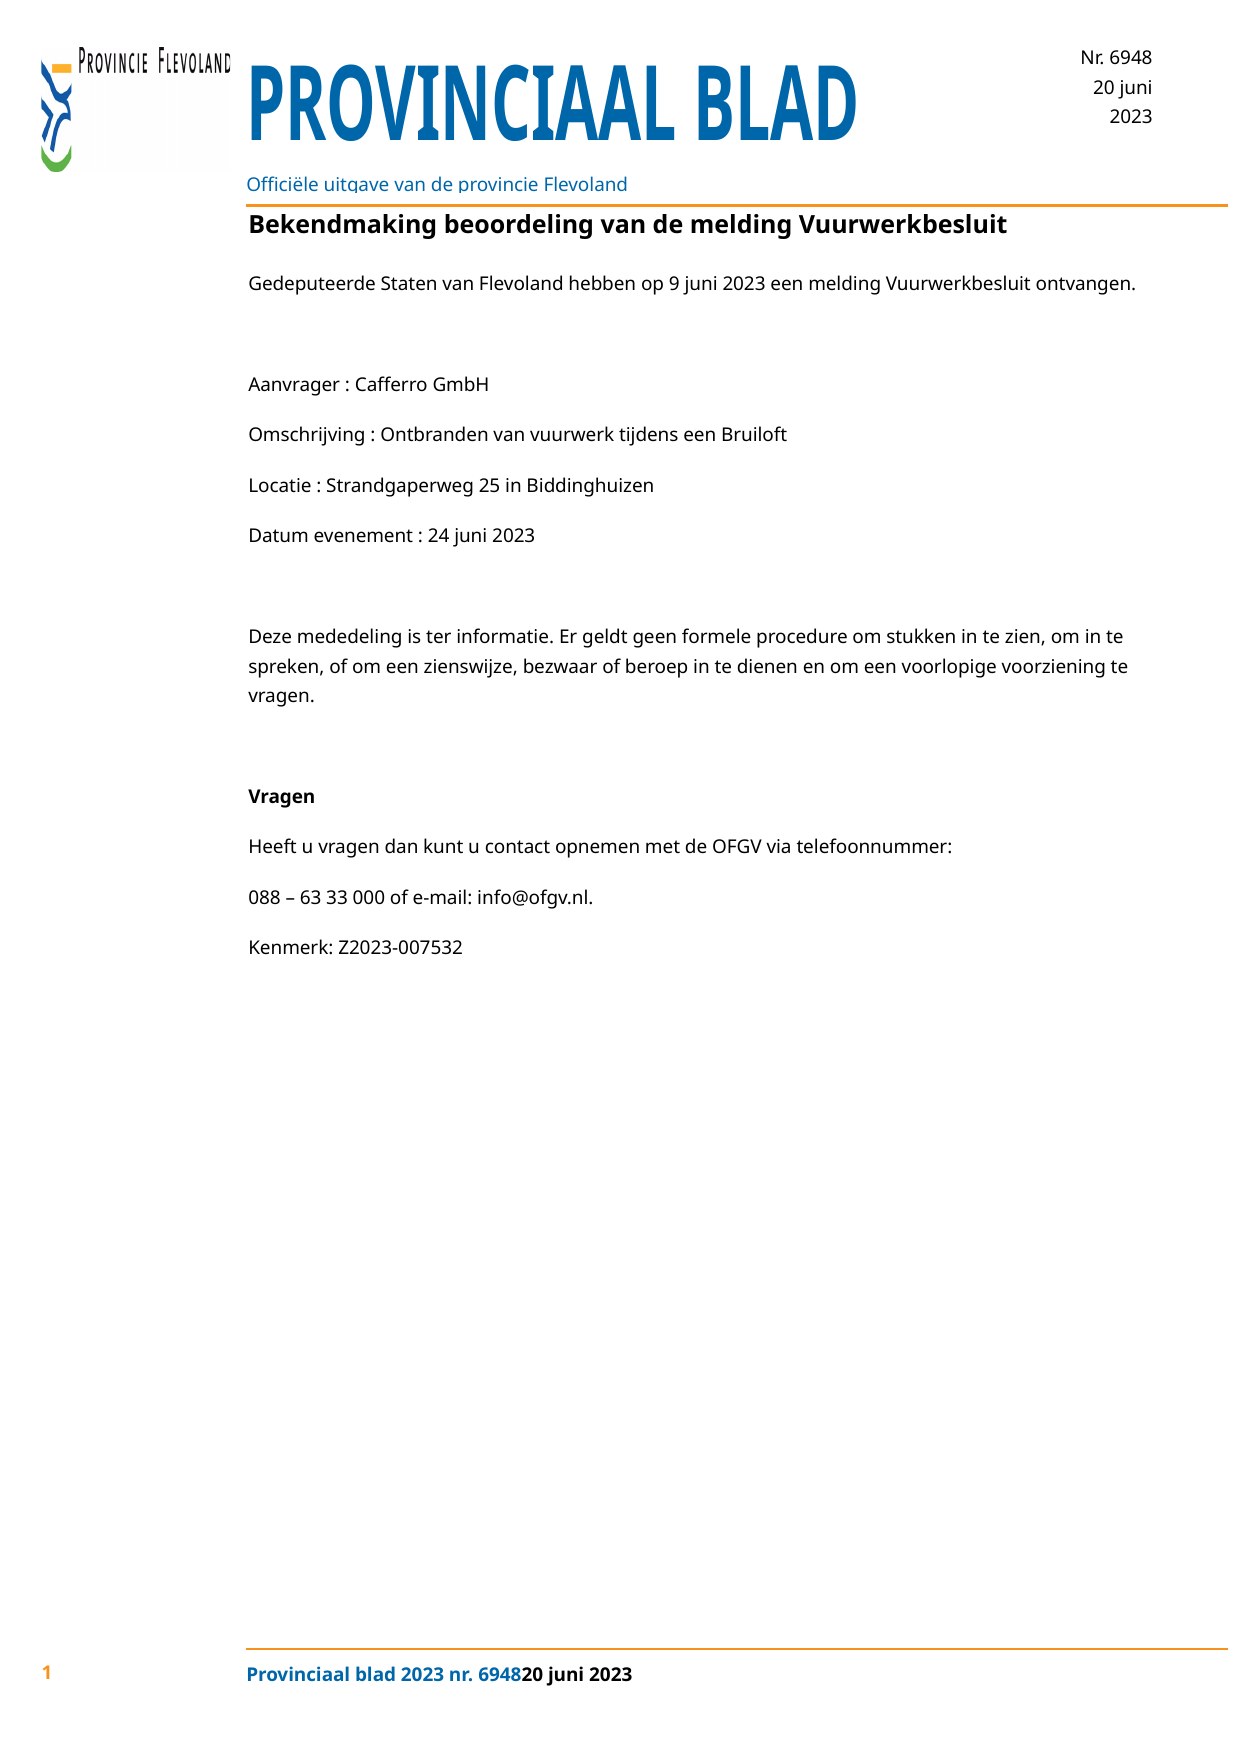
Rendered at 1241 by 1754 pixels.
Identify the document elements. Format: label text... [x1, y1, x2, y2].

text Bekendmaking beoordeling van de melding Vuurwerkbesluit [248, 207, 1152, 241]
text Vragen [248, 783, 1152, 809]
text Heeft u vragen dan kunt u contact opnemen met de OFGV via telefoonnummer: [248, 834, 1152, 859]
text Kenmerk: Z2023-007532 [248, 934, 1152, 960]
text Deze mededeling is ter informatie. Er geldt geen formele procedure om stukken in te zien, om in te spreken, of om een zienswijze, bezwaar of beroep in te dienen en om een voorlopige voorziening te vragen. [248, 623, 1152, 708]
text Locatie : Strandgaperweg 25 in Biddinghuizen [248, 472, 1152, 498]
text Datum evenement : 24 juni 2023 [248, 522, 1152, 548]
text Omschrijving : Ontbranden van vuurwerk tijdens een Bruiloft [248, 422, 1152, 447]
text Aanvrager : Cafferro GmbH [248, 371, 1152, 397]
text Gedeputeerde Staten van Flevoland hebben op 9 juni 2023 een melding Vuurwerkbesluit ontvangen. [248, 270, 1152, 296]
text 088 – 63 33 000 of e-mail: info@ofgv.nl. [248, 884, 1152, 910]
picture [41, 47, 231, 172]
